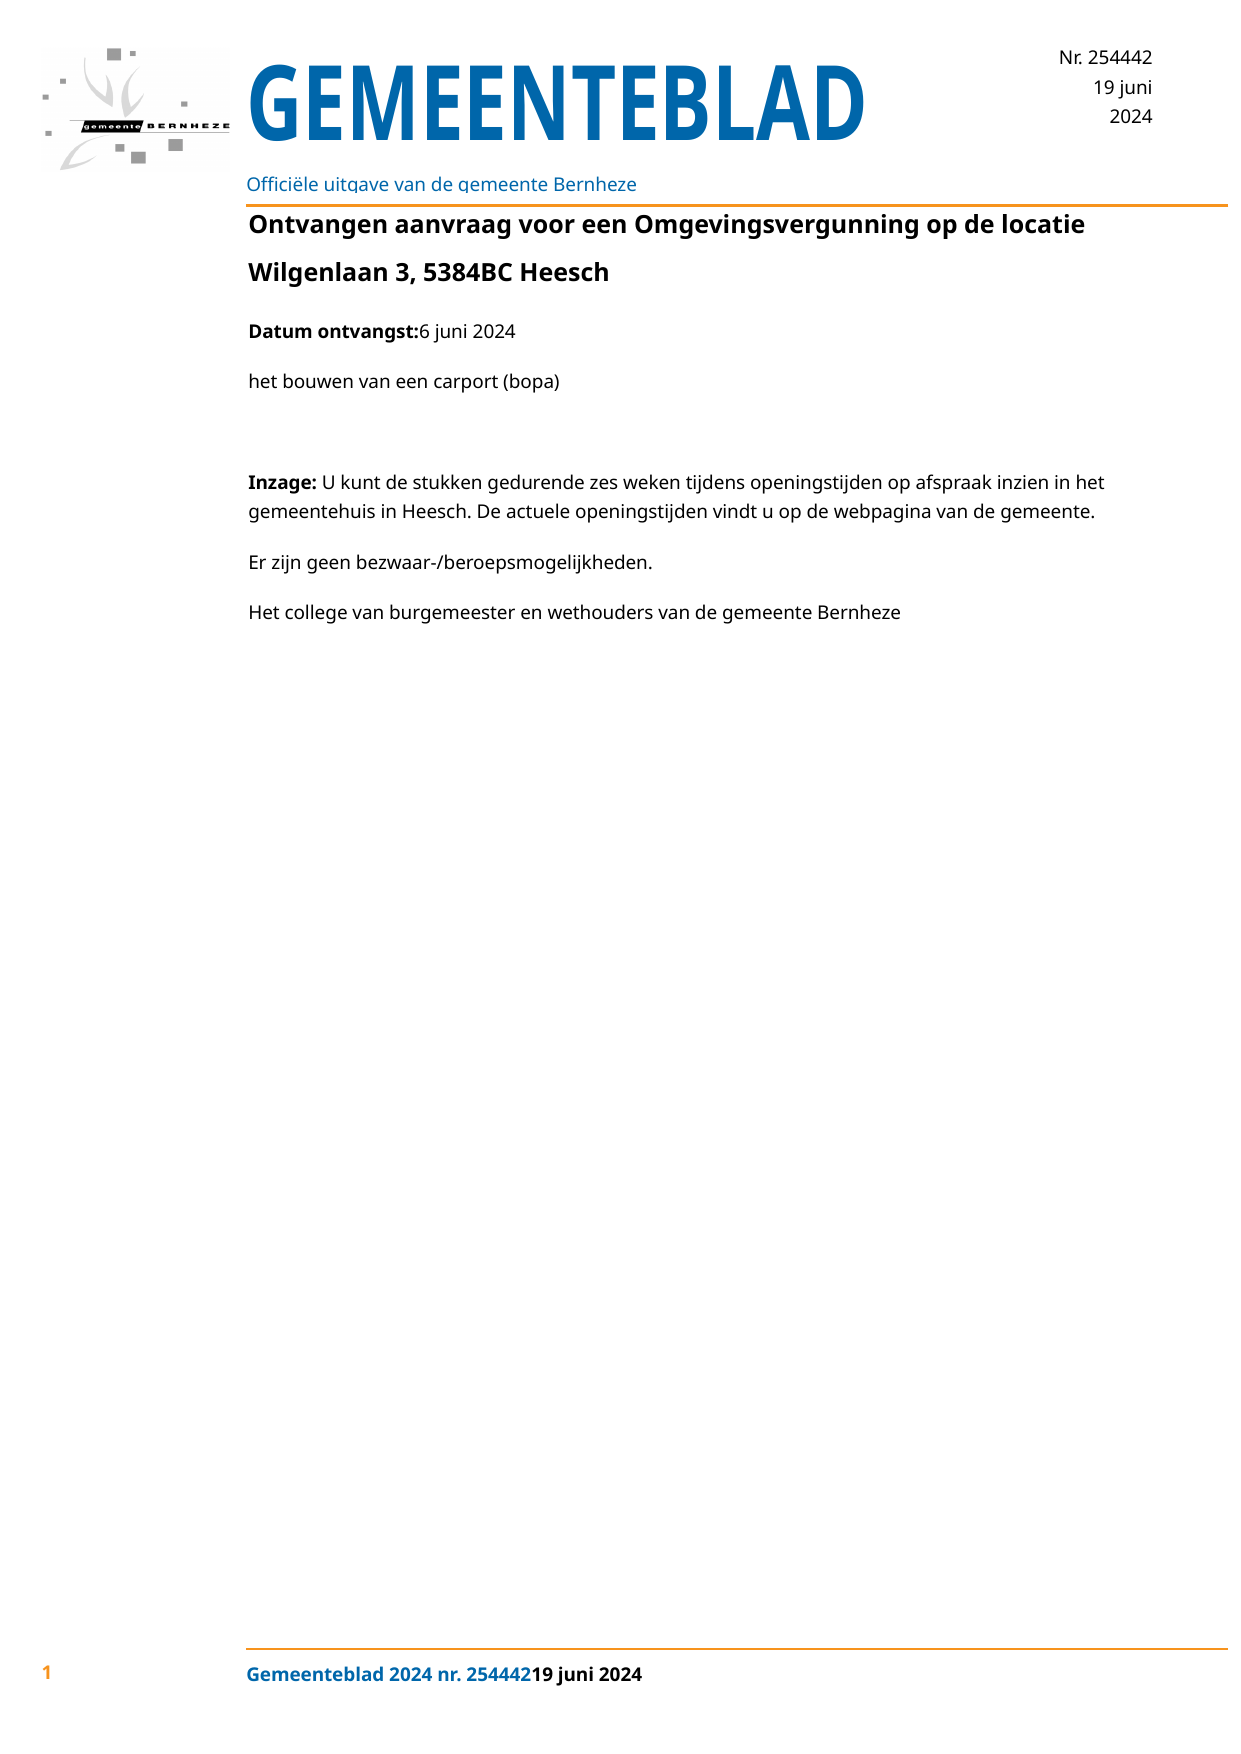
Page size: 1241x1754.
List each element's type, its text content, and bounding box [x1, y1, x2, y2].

picture [41, 47, 231, 172]
text Ontvangen aanvraag voor een Omgevingsvergunning op de locatie Wilgenlaan 3, 5384BC Heesch [248, 207, 1152, 288]
text Er zijn geen bezwaar-/beroepsmogelijkheden. [248, 549, 1152, 575]
text Het college van burgemeester en wethouders van de gemeente Bernheze [248, 599, 1152, 625]
text Datum ontvangst:6 juni 2024 [248, 318, 1152, 344]
text het bouwen van een carport (bopa) [248, 368, 1152, 394]
text Inzage: U kunt de stukken gedurende zes weken tijdens openingstijden op afspraak inzien in het gemeentehuis in Heesch. De actuele openingstijden vindt u op de webpagina van de gemeente. [248, 469, 1152, 524]
